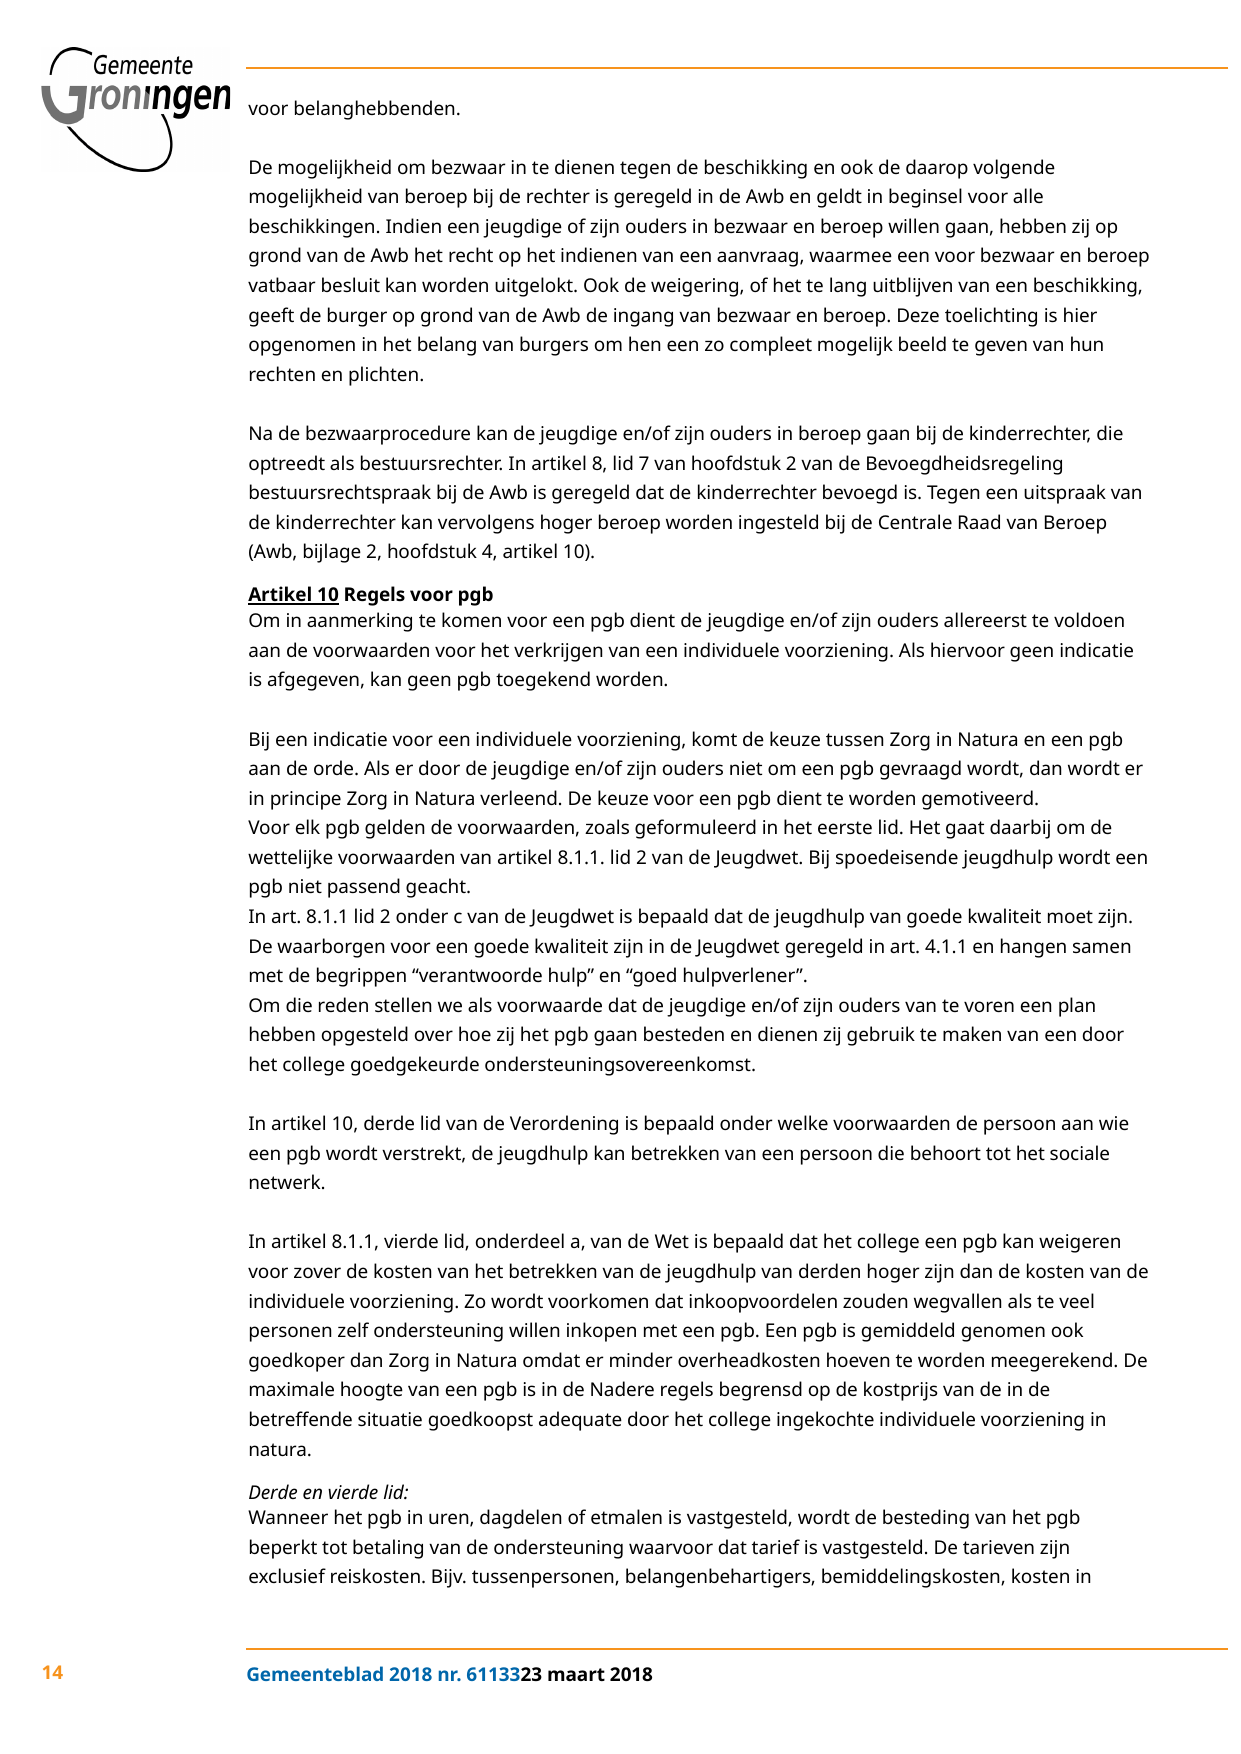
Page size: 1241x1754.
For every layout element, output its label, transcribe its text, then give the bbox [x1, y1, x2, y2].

text voor belanghebbenden. [248, 95, 1152, 121]
text Om die reden stellen we als voorwaarde dat de jeugdige en/of zijn ouders van te voren een plan hebben opgesteld over hoe zij het pgb gaan besteden en dienen zij gebruik te maken van een door het college goedgekeurde ondersteuningsovereenkomst. [248, 992, 1152, 1077]
text Wanneer het pgb in uren, dagdelen of etmalen is vastgesteld, wordt de besteding van het pgb beperkt tot betaling van de ondersteuning waarvoor dat tarief is vastgesteld. De tarieven zijn exclusief reiskosten. Bijv. tussenpersonen, belangenbehartigers, bemiddelingskosten, kosten in [248, 1504, 1152, 1589]
text Om in aanmerking te komen voor een pgb dient de jeugdige en/of zijn ouders allereerst te voldoen aan de voorwaarden voor het verkrijgen van een individuele voorziening. Als hiervoor geen indicatie is afgegeven, kan geen pgb toegekend worden. [248, 607, 1152, 692]
text De waarborgen voor een goede kwaliteit zijn in de Jeugdwet geregeld in art. 4.1.1 en hangen samen met de begrippen “verantwoorde hulp” en “goed hulpverlener”. [248, 933, 1152, 988]
picture [41, 47, 231, 172]
text In artikel 10, derde lid van de Verordening is bepaald onder welke voorwaarden de persoon aan wie een pgb wordt verstrekt, de jeugdhulp kan betrekken van een persoon die behoort tot het sociale netwerk. [248, 1110, 1152, 1195]
text De mogelijkheid om bezwaar in te dienen tegen de beschikking en ook de daarop volgende mogelijkheid van beroep bij de rechter is geregeld in de Awb en geldt in beginsel voor alle beschikkingen. Indien een jeugdige of zijn ouders in bezwaar en beroep willen gaan, hebben zij op grond van de Awb het recht op het indienen van een aanvraag, waarmee een voor bezwaar en beroep vatbaar besluit kan worden uitgelokt. Ook de weigering, of het te lang uitblijven van een beschikking, geeft de burger op grond van de Awb de ingang van bezwaar en beroep. Deze toelichting is hier opgenomen in het belang van burgers om hen een zo compleet mogelijk beeld te geven van hun rechten en plichten. [248, 154, 1152, 387]
text Na de bezwaarprocedure kan de jeugdige en/of zijn ouders in beroep gaan bij de kinderrechter, die optreedt als bestuursrechter. In artikel 8, lid 7 van hoofdstuk 2 van de Bevoegdheidsregeling bestuursrechtspraak bij de Awb is geregeld dat de kinderrechter bevoegd is. Tegen een uitspraak van de kinderrechter kan vervolgens hoger beroep worden ingesteld bij de Centrale Raad van Beroep (Awb, bijlage 2, hoofdstuk 4, artikel 10). [248, 420, 1152, 564]
text In artikel 8.1.1, vierde lid, onderdeel a, van de Wet is bepaald dat het college een pgb kan weigeren voor zover de kosten van het betrekken van de jeugdhulp van derden hoger zijn dan de kosten van de individuele voorziening. Zo wordt voorkomen dat inkoopvoordelen zouden wegvallen als te veel personen zelf ondersteuning willen inkopen met een pgb. Een pgb is gemiddeld genomen ook goedkoper dan Zorg in Natura omdat er minder overheadkosten hoeven te worden meegerekend. De maximale hoogte van een pgb is in de Nadere regels begrensd op de kostprijs van de in de betreffende situatie goedkoopst adequate door het college ingekochte individuele voorziening in natura. [248, 1229, 1152, 1461]
text Derde en vierde lid: [248, 1479, 1152, 1504]
text Artikel 10 Regels voor pgb [248, 582, 1152, 607]
text Voor elk pgb gelden de voorwaarden, zoals geformuleerd in het eerste lid. Het gaat daarbij om de wettelijke voorwaarden van artikel 8.1.1. lid 2 van de Jeugdwet. Bij spoedeisende jeugdhulp wordt een pgb niet passend geacht. [248, 814, 1152, 899]
text In art. 8.1.1 lid 2 onder c van de Jeugdwet is bepaald dat de jeugdhulp van goede kwaliteit moet zijn. [248, 903, 1152, 929]
text Bij een indicatie voor een individuele voorziening, komt de keuze tussen Zorg in Natura en een pgb aan de orde. Als er door de jeugdige en/of zijn ouders niet om een pgb gevraagd wordt, dan wordt er in principe Zorg in Natura verleend. De keuze voor een pgb dient te worden gemotiveerd. [248, 726, 1152, 811]
